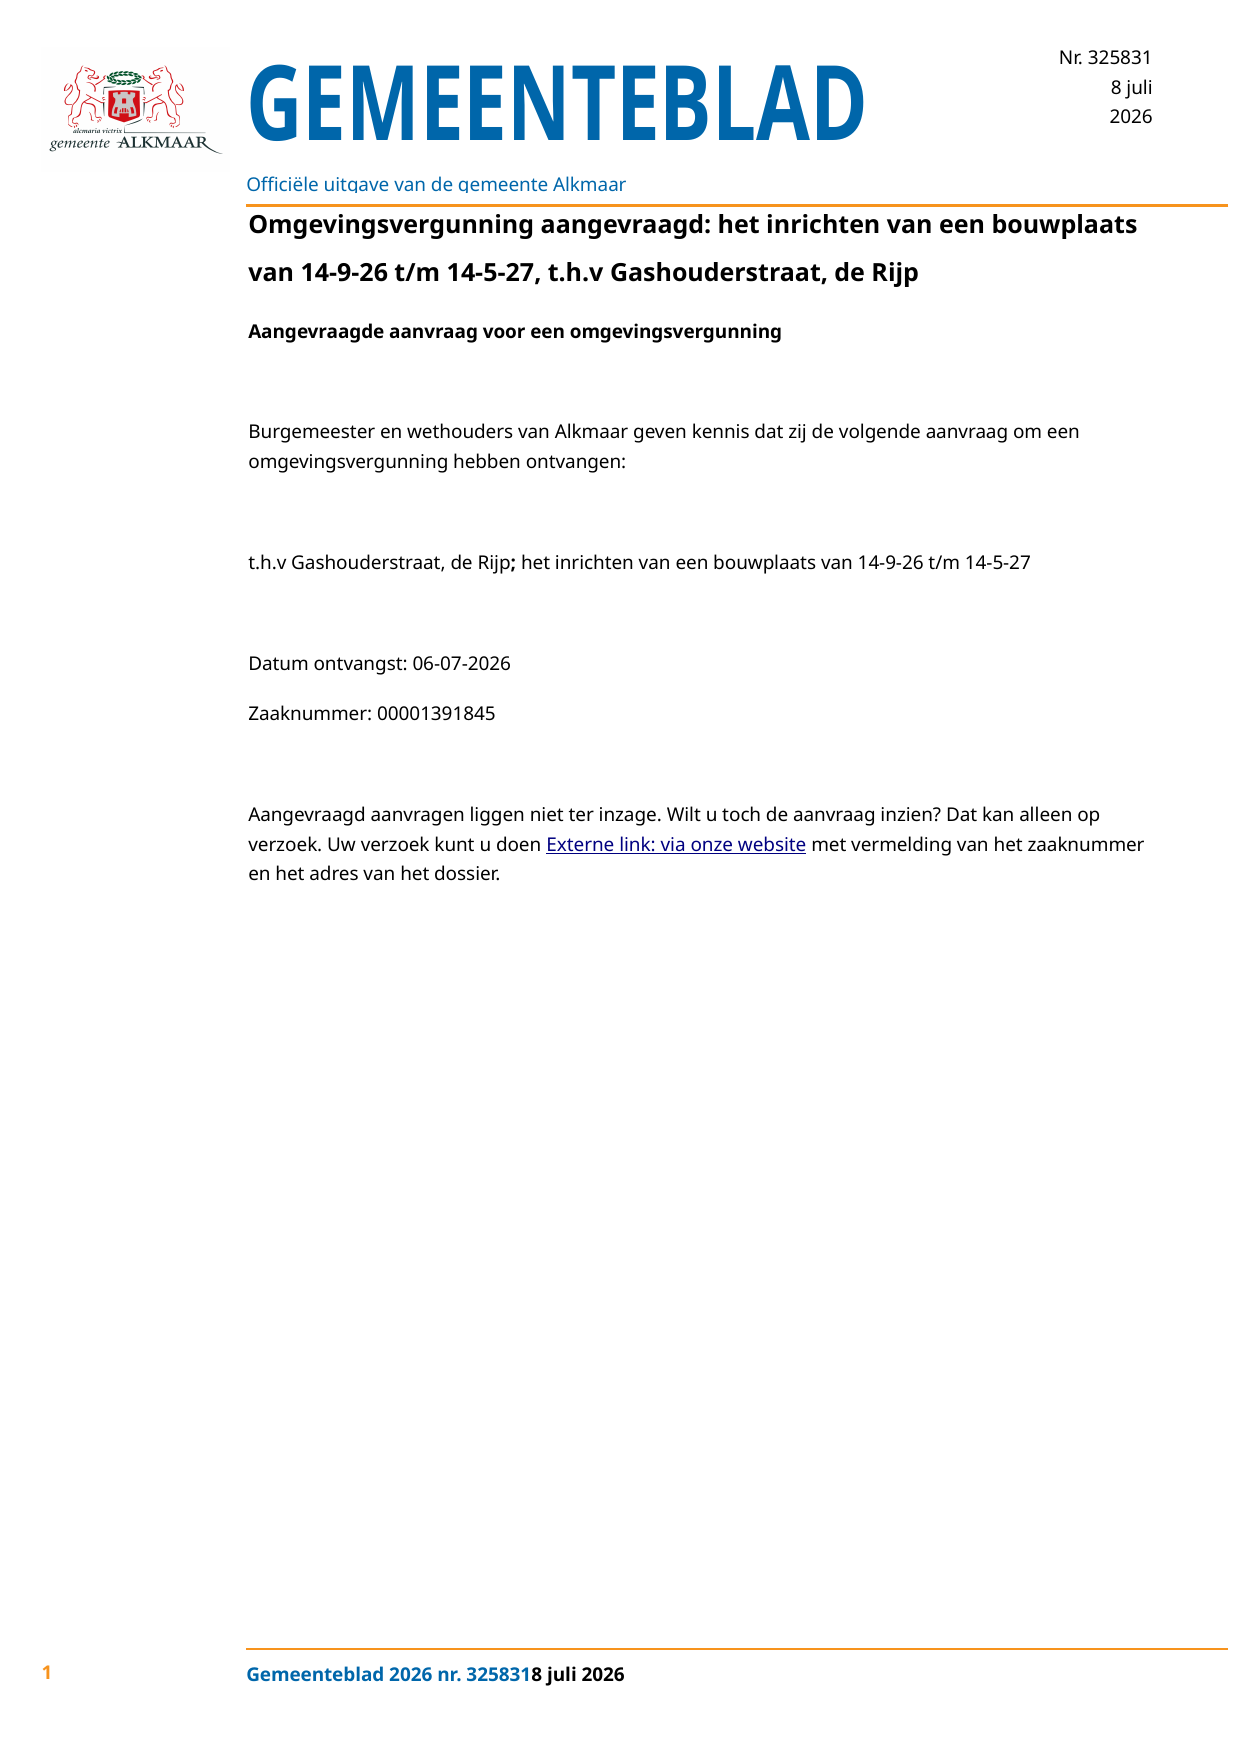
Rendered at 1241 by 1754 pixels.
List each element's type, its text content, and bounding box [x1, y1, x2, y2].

text Aangevraagd aanvragen liggen niet ter inzage. Wilt u toch de aanvraag inzien? Dat kan alleen op verzoek. Uw verzoek kunt u doen Externe link: via onze website met vermelding van het zaaknummer en het adres van het dossier. [248, 801, 1152, 886]
text Omgevingsvergunning aangevraagd: het inrichten van een bouwplaats van 14-9-26 t/m 14-5-27, t.h.v Gashouderstraat, de Rijp [248, 207, 1152, 288]
text Datum ontvangst: 06-07-2026 [248, 650, 1152, 676]
text t.h.v Gashouderstraat, de Rijp; het inrichten van een bouwplaats van 14-9-26 t/m 14-5-27 [248, 549, 1152, 575]
text Zaaknummer: 00001391845 [248, 700, 1152, 726]
picture [41, 47, 231, 172]
text Burgemeester en wethouders van Alkmaar geven kennis dat zij de volgende aanvraag om een omgevingsvergunning hebben ontvangen: [248, 419, 1152, 474]
text Aangevraagde aanvraag voor een omgevingsvergunning [248, 318, 1152, 344]
